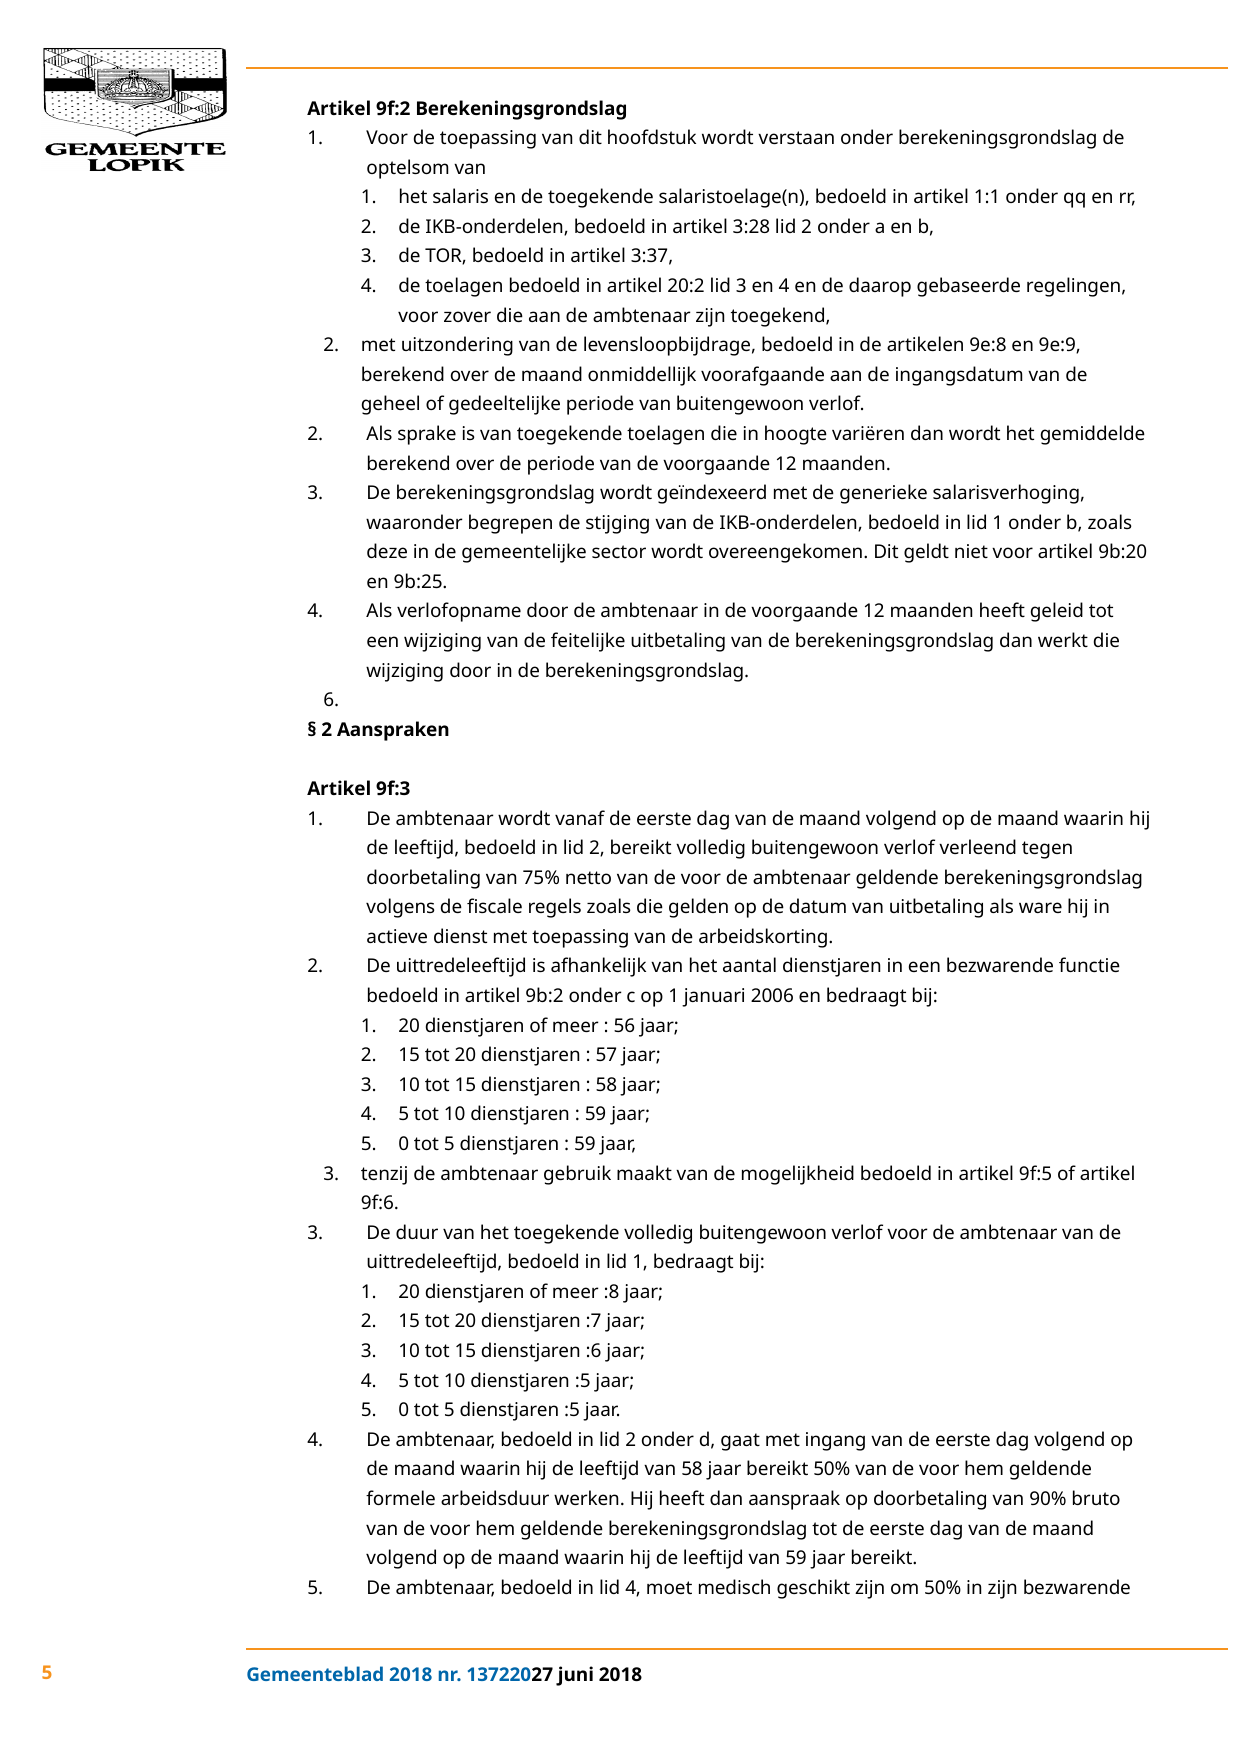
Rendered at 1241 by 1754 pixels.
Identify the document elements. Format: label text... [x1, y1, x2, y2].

list 5 tot 10 dienstjaren : 59 jaar; [361, 1101, 1152, 1126]
list Artikel 9f:2 Berekeningsgrondslag [248, 95, 1152, 121]
list 15 tot 20 dienstjaren : 57 jaar; [361, 1041, 1152, 1067]
list De uittredeleeftijd is afhankelijk van het aantal dienstjaren in een bezwarende functie bedoeld in artikel 9b:2 onder c op 1 januari 2006 en bedraagt bij: [307, 953, 1152, 1008]
list 20 dienstjaren of meer : 56 jaar; [361, 1012, 1152, 1038]
list De ambtenaar, bedoeld in lid 2 onder d, gaat met ingang van de eerste dag volgend op de maand waarin hij de leeftijd van 58 jaar bereikt 50% van de voor hem geldende formele arbeidsduur werken. Hij heeft dan aanspraak op doorbetaling van 90% bruto van de voor hem geldende berekeningsgrondslag tot de eerste dag van de maand volgend op de maand waarin hij de leeftijd van 59 jaar bereikt. [307, 1426, 1152, 1570]
list Artikel 9f:3 [248, 775, 1152, 801]
list 10 tot 15 dienstjaren : 58 jaar; [361, 1071, 1152, 1097]
list Voor de toepassing van dit hoofdstuk wordt verstaan onder berekeningsgrondslag de optelsom van [307, 124, 1152, 180]
list De ambtenaar wordt vanaf de eerste dag van de maand volgend op de maand waarin hij de leeftijd, bedoeld in lid 2, bereikt volledig buitengewoon verlof verleend tegen doorbetaling van 75% netto van de voor de ambtenaar geldende berekeningsgrondslag volgens de fiscale regels zoals die gelden op de datum van uitbetaling als ware hij in actieve dienst met toepassing van de arbeidskorting. [307, 805, 1152, 949]
list 0 tot 5 dienstjaren : 59 jaar, [361, 1130, 1152, 1156]
list Als verlofopname door de ambtenaar in de voorgaande 12 maanden heeft geleid tot een wijziging van de feitelijke uitbetaling van de berekeningsgrondslag dan werkt die wijziging door in de berekeningsgrondslag. [307, 598, 1152, 683]
list 5 tot 10 dienstjaren :5 jaar; [361, 1367, 1152, 1393]
list 0 tot 5 dienstjaren :5 jaar. [361, 1396, 1152, 1422]
list met uitzondering van de levensloopbijdrage, bedoeld in de artikelen 9e:8 en 9e:9, berekend over de maand onmiddellijk voorafgaande aan de ingangsdatum van de geheel of gedeeltelijke periode van buitengewoon verlof. [323, 331, 1152, 416]
list de TOR, bedoeld in artikel 3:37, [361, 243, 1152, 268]
list De berekeningsgrondslag wordt geïndexeerd met de generieke salarisverhoging, waaronder begrepen de stijging van de IKB-onderdelen, bedoeld in lid 1 onder b, zoals deze in de gemeentelijke sector wordt overeengekomen. Dit geldt niet voor artikel 9b:20 en 9b:25. [307, 479, 1152, 594]
list Als sprake is van toegekende toelagen die in hoogte variëren dan wordt het gemiddelde berekend over de periode van de voorgaande 12 maanden. [307, 420, 1152, 476]
list de toelagen bedoeld in artikel 20:2 lid 3 en 4 en de daarop gebaseerde regelingen, voor zover die aan de ambtenaar zijn toegekend, [361, 272, 1152, 328]
list het salaris en de toegekende salaristoelage(n), bedoeld in artikel 1:1 onder qq en rr, [361, 183, 1152, 209]
list de IKB-onderdelen, bedoeld in artikel 3:28 lid 2 onder a en b, [361, 213, 1152, 239]
list tenzij de ambtenaar gebruik maakt van de mogelijkheid bedoeld in artikel 9f:5 of artikel 9f:6. [323, 1160, 1152, 1215]
list De duur van het toegekende volledig buitengewoon verlof voor de ambtenaar van de uittredeleeftijd, bedoeld in lid 1, bedraagt bij: [307, 1219, 1152, 1274]
list De ambtenaar, bedoeld in lid 4, moet medisch geschikt zijn om 50% in zijn bezwarende [307, 1574, 1152, 1600]
list 15 tot 20 dienstjaren :7 jaar; [361, 1308, 1152, 1333]
picture [41, 47, 231, 172]
list 20 dienstjaren of meer :8 jaar; [361, 1278, 1152, 1304]
list 10 tot 15 dienstjaren :6 jaar; [361, 1337, 1152, 1363]
list § 2 Aanspraken [248, 716, 1152, 742]
